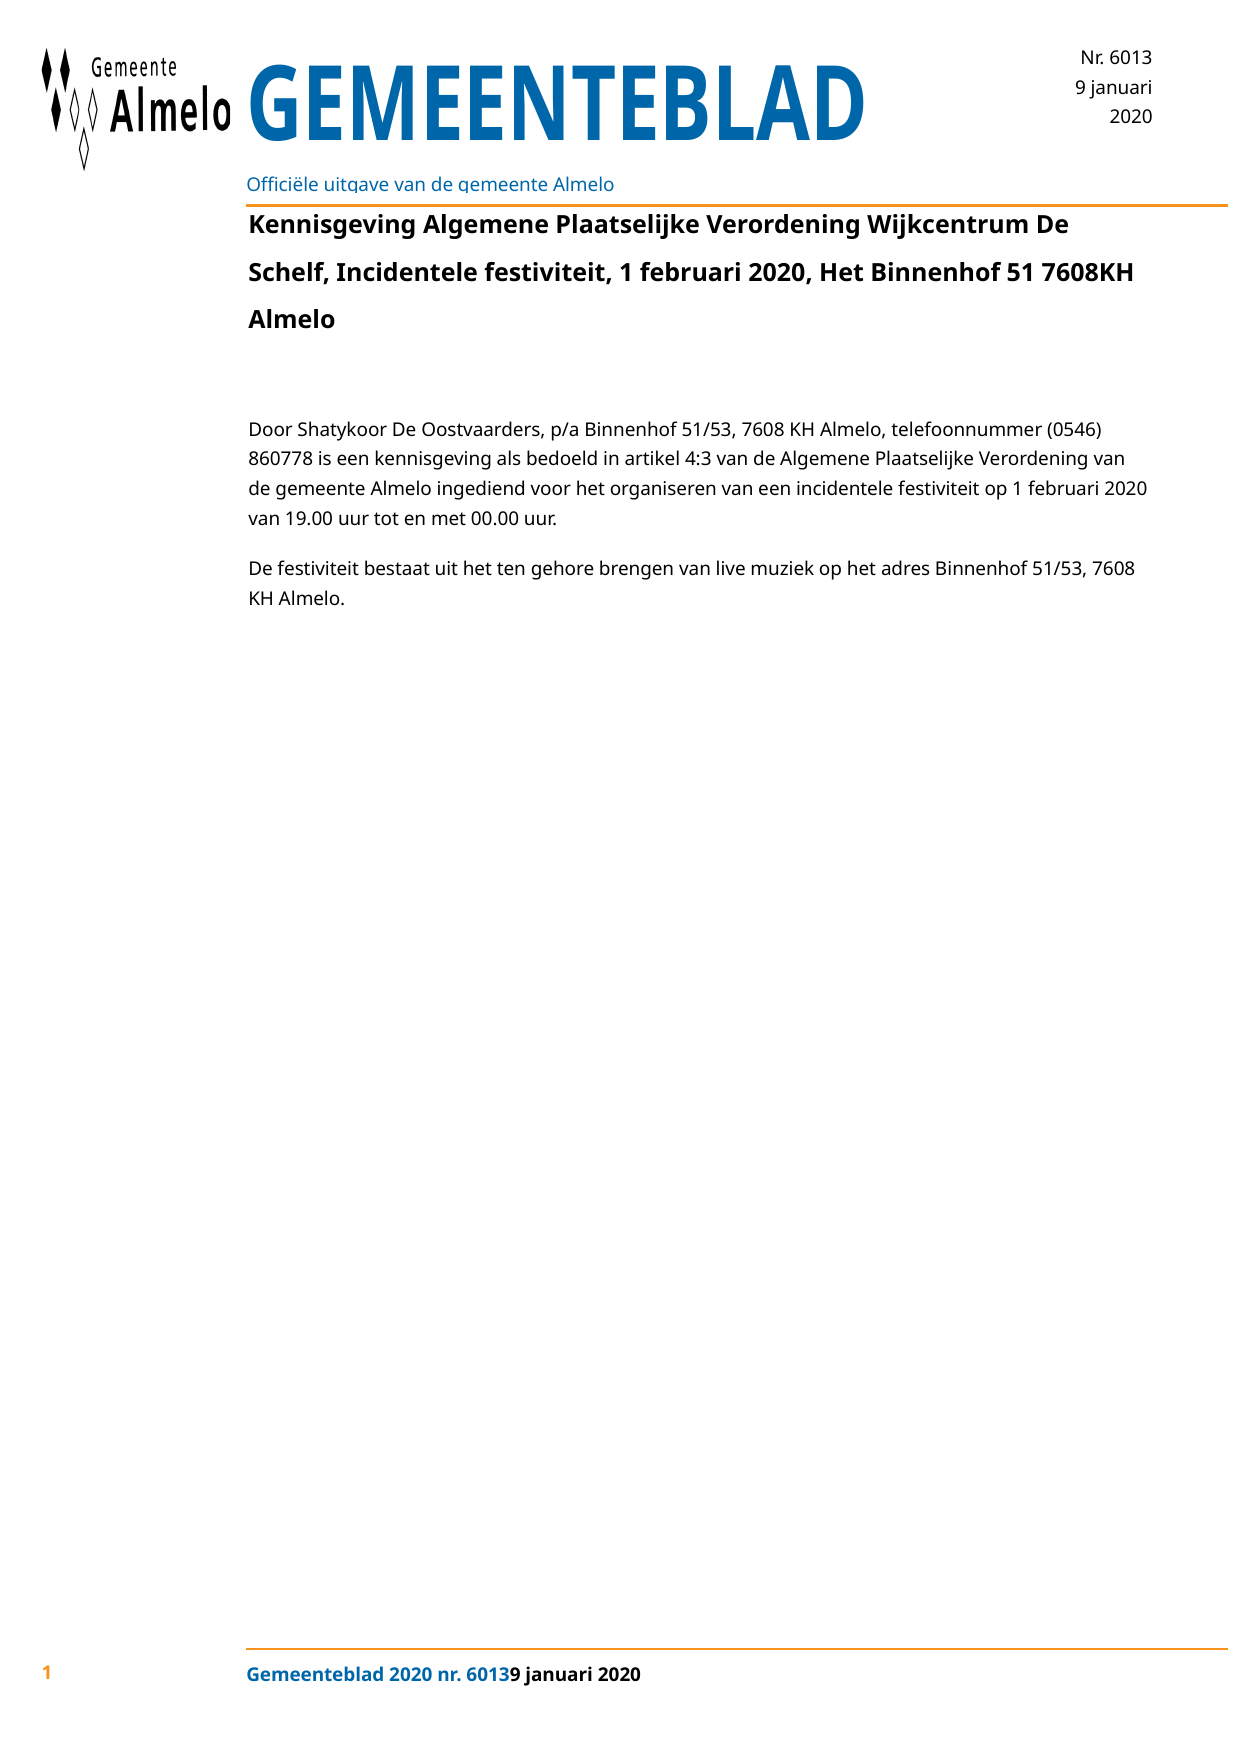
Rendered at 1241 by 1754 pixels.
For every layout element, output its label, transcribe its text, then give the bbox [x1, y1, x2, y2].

text De festiviteit bestaat uit het ten gehore brengen van live muziek op het adres Binnenhof 51/53, 7608 KH Almelo. [248, 555, 1152, 610]
picture [41, 47, 231, 172]
text Kennisgeving Algemene Plaatselijke Verordening Wijkcentrum De Schelf, Incidentele festiviteit, 1 februari 2020, Het Binnenhof 51 7608KH Almelo [248, 207, 1152, 336]
text Door Shatykoor De Oostvaarders, p/a Binnenhof 51/53, 7608 KH Almelo, telefoonnummer (0546) 860778 is een kennisgeving als bedoeld in artikel 4:3 van de Algemene Plaatselijke Verordening van de gemeente Almelo ingediend voor het organiseren van een incidentele festiviteit op 1 februari 2020 van 19.00 uur tot en met 00.00 uur. [248, 416, 1152, 530]
